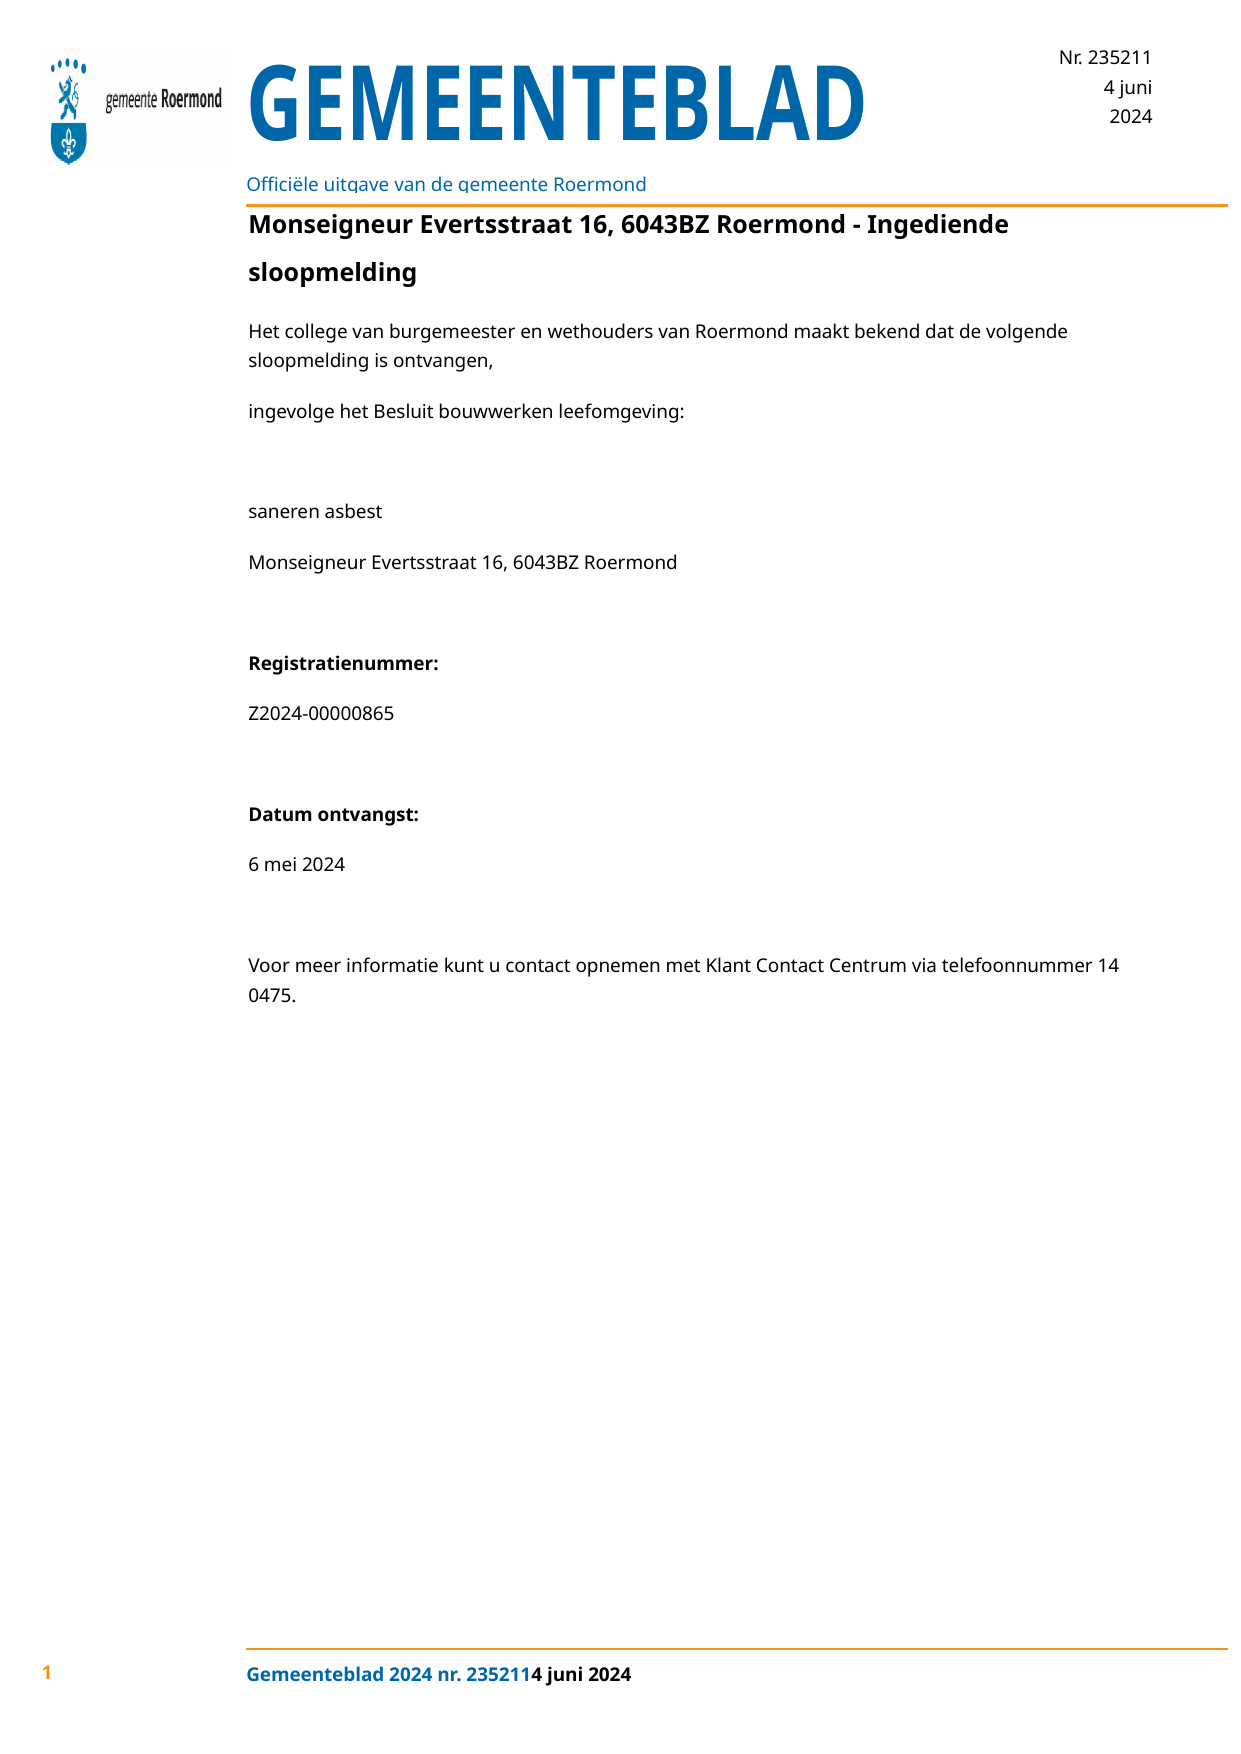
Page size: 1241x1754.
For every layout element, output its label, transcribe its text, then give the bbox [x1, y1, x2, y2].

text ingevolge het Besluit bouwwerken leefomgeving: [248, 398, 1152, 424]
text Het college van burgemeester en wethouders van Roermond maakt bekend dat de volgende sloopmelding is ontvangen, [248, 318, 1152, 373]
text saneren asbest [248, 499, 1152, 524]
text Voor meer informatie kunt u contact opnemen met Klant Contact Centrum via telefoonnummer 14 0475. [248, 952, 1152, 1008]
text Z2024-00000865 [248, 700, 1152, 726]
text 6 mei 2024 [248, 852, 1152, 877]
picture [41, 47, 231, 172]
text Monseigneur Evertsstraat 16, 6043BZ Roermond - Ingediende sloopmelding [248, 207, 1152, 288]
text Datum ontvangst: [248, 801, 1152, 827]
text Monseigneur Evertsstraat 16, 6043BZ Roermond [248, 549, 1152, 575]
text Registratienummer: [248, 650, 1152, 676]
